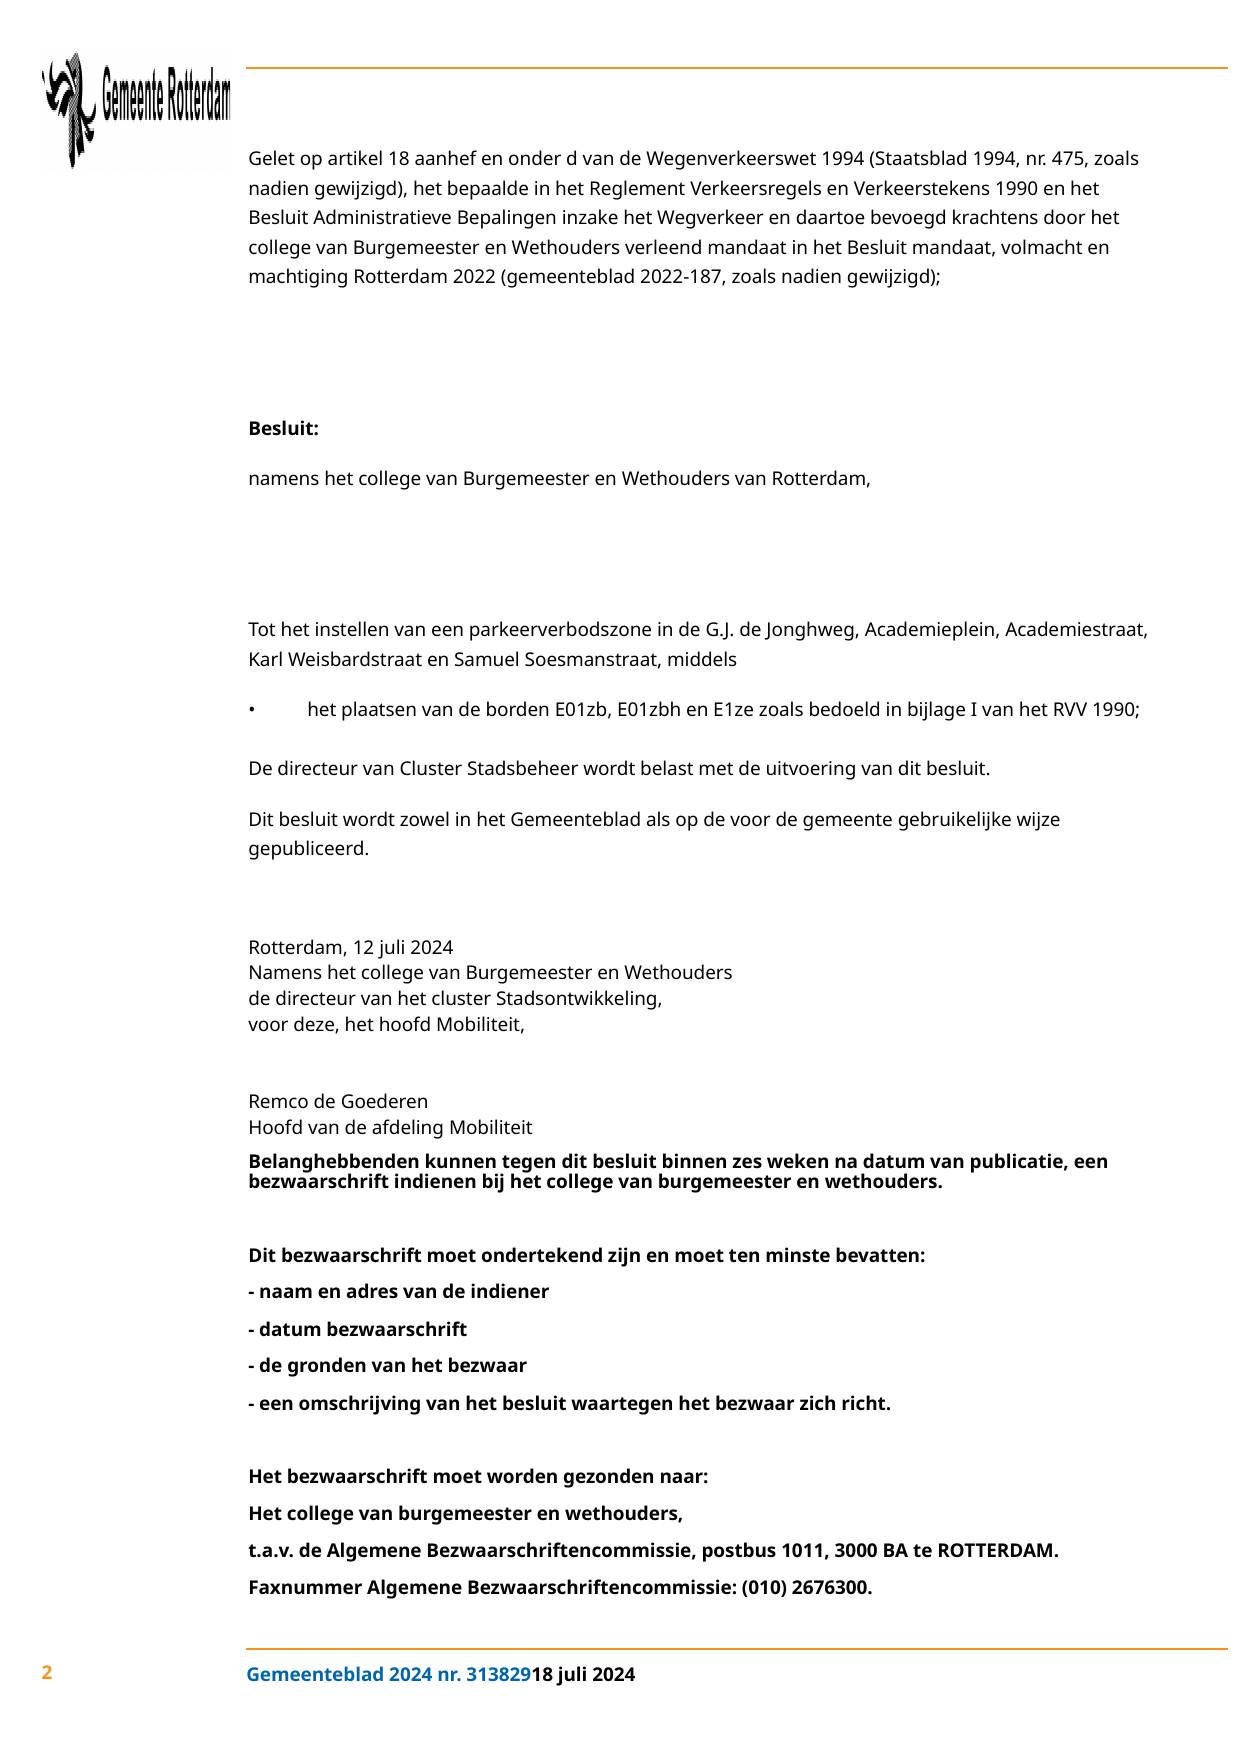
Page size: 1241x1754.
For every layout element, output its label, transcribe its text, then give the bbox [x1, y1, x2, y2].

text Rotterdam, 12 juli 2024 [248, 934, 1152, 959]
text - de gronden van het bezwaar [248, 1357, 1152, 1377]
text t.a.v. de Algemene Bezwaarschriftencommissie, postbus 1011, 3000 BA te ROTTERDAM. [248, 1542, 1152, 1562]
text Het bezwaarschrift moet worden gezonden naar: [248, 1468, 1152, 1488]
text Gelet op artikel 18 aanhef en onder d van de Wegenverkeerswet 1994 (Staatsblad 1994, nr. 475, zoals nadien gewijzigd), het bepaalde in het Reglement Verkeersregels en Verkeerstekens 1990 en het Besluit Administratieve Bepalingen inzake het Wegverkeer en daartoe bevoegd krachtens door het college van Burgemeester en Wethouders verleend mandaat in het Besluit mandaat, volmacht en machtiging Rotterdam 2022 (gemeenteblad 2022-187, zoals nadien gewijzigd); [248, 145, 1152, 289]
text De directeur van Cluster Stadsbeheer wordt belast met de uitvoering van dit besluit. [248, 756, 1152, 781]
text de directeur van het cluster Stadsontwikkeling, [248, 985, 1152, 1011]
text Namens het college van Burgemeester en Wethouders [248, 959, 1152, 985]
text namens het college van Burgemeester en Wethouders van Rotterdam, [248, 465, 1152, 491]
text Hoofd van de afdeling Mobiliteit [248, 1114, 1152, 1140]
text voor deze, het hoofd Mobiliteit, [248, 1011, 1152, 1037]
text Belanghebbenden kunnen tegen dit besluit binnen zes weken na datum van publicatie, een bezwaarschrift indienen bij het college van burgemeester en wethouders. [248, 1153, 1152, 1192]
picture [41, 47, 231, 172]
text - een omschrijving van het besluit waartegen het bezwaar zich richt. [248, 1394, 1152, 1414]
text Remco de Goederen [248, 1088, 1152, 1114]
text - naam en adres van de indiener [248, 1283, 1152, 1303]
text - datum bezwaarschrift [248, 1321, 1152, 1340]
text Dit bezwaarschrift moet ondertekend zijn en moet ten minste bevatten: [248, 1247, 1152, 1266]
text Dit besluit wordt zowel in het Gemeenteblad als op de voor de gemeente gebruikelijke wijze gepubliceerd. [248, 806, 1152, 861]
text Besluit: [248, 415, 1152, 441]
text Tot het instellen van een parkeerverbodszone in de G.J. de Jonghweg, Academieplein, Academiestraat, Karl Weisbardstraat en Samuel Soesmanstraat, middels [248, 616, 1152, 672]
text Faxnummer Algemene Bezwaarschriftencommissie: (010) 2676300. [248, 1579, 1152, 1599]
list het plaatsen van de borden E01zb, E01zbh en E1ze zoals bedoeld in bijlage I van het RVV 1990; [248, 696, 1152, 722]
text Het college van burgemeester en wethouders, [248, 1505, 1152, 1525]
